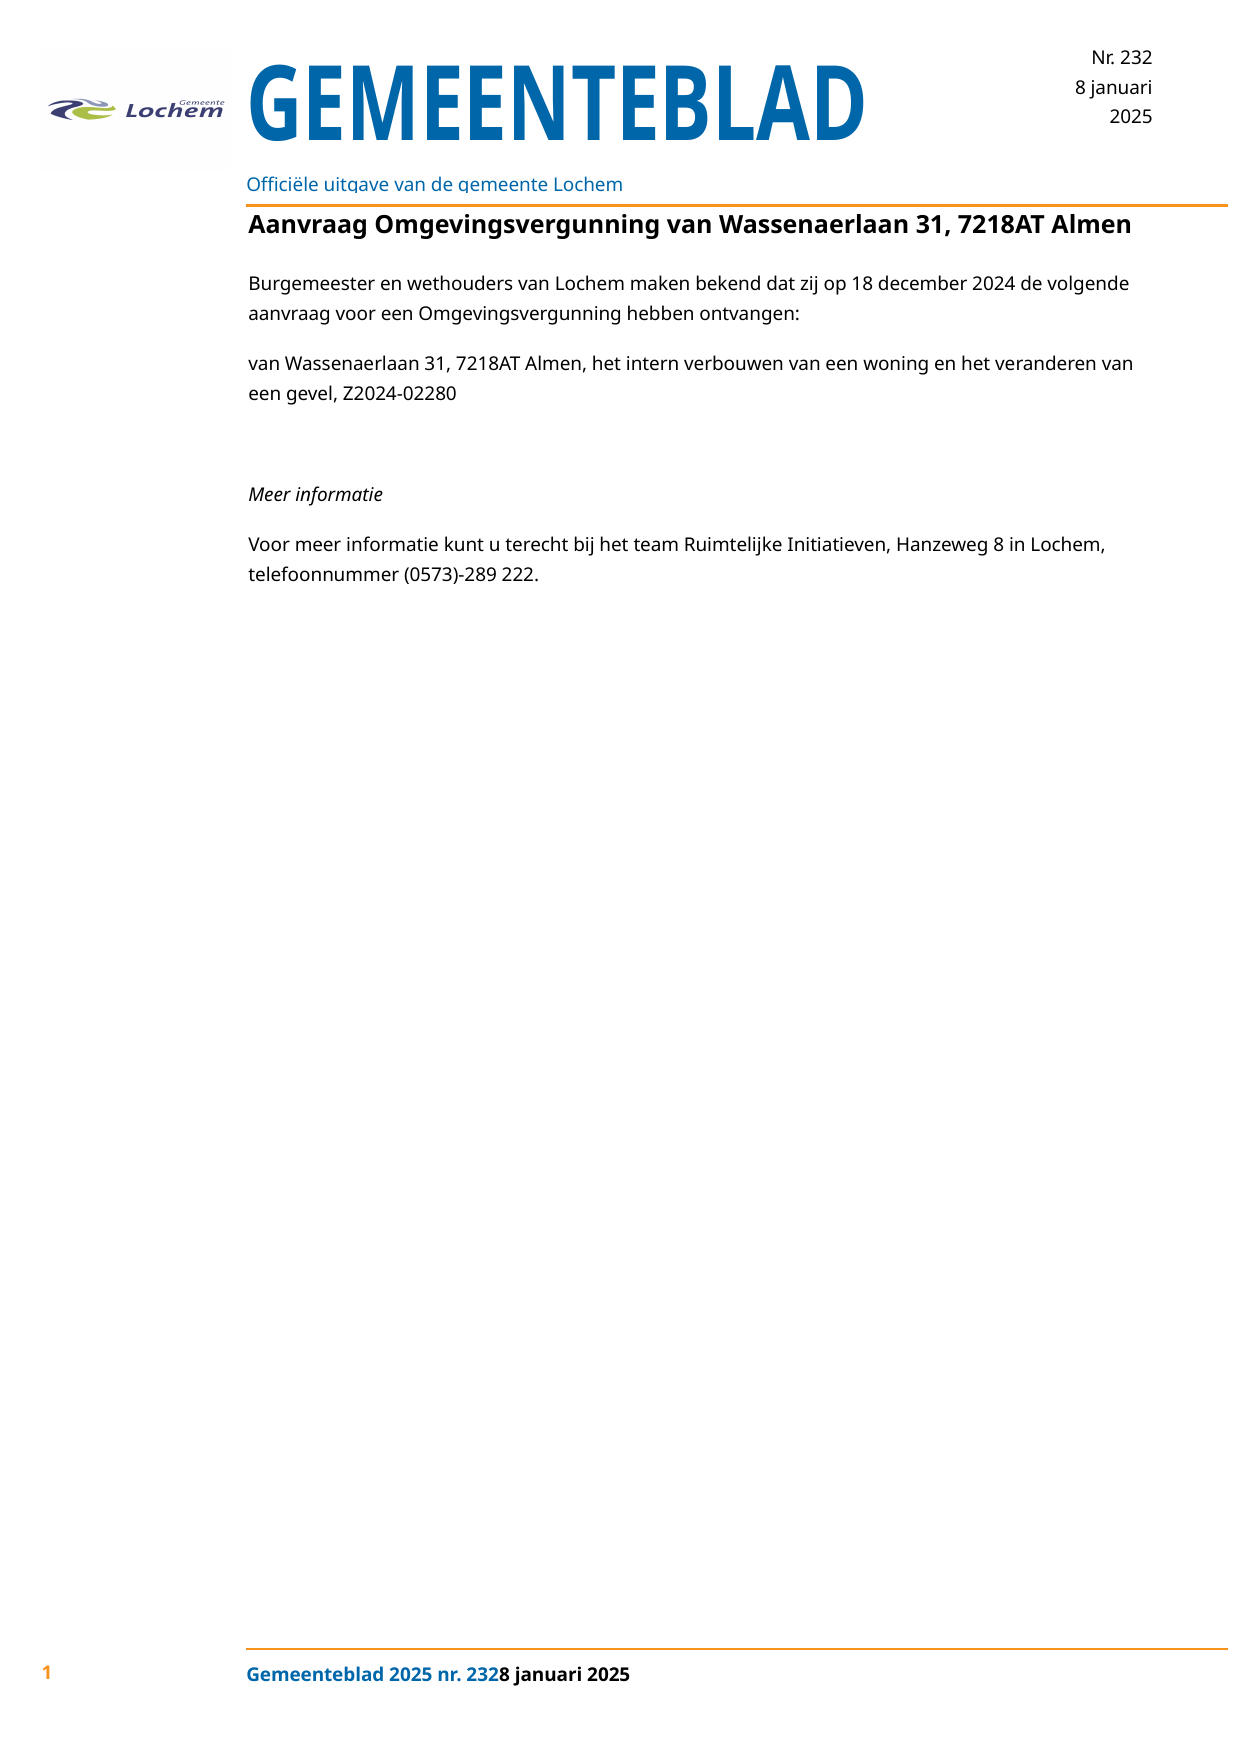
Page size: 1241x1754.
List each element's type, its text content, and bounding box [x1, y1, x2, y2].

text Aanvraag Omgevingsvergunning van Wassenaerlaan 31, 7218AT Almen [248, 207, 1152, 241]
text Voor meer informatie kunt u terecht bij het team Ruimtelijke Initiatieven, Hanzeweg 8 in Lochem, telefoonnummer (0573)-289 222. [248, 531, 1152, 586]
picture [41, 47, 231, 172]
text Burgemeester en wethouders van Lochem maken bekend dat zij op 18 december 2024 de volgende aanvraag voor een Omgevingsvergunning hebben ontvangen: [248, 270, 1152, 326]
text van Wassenaerlaan 31, 7218AT Almen, het intern verbouwen van een woning en het veranderen van een gevel, Z2024-02280 [248, 350, 1152, 406]
text Meer informatie [248, 481, 1152, 506]
